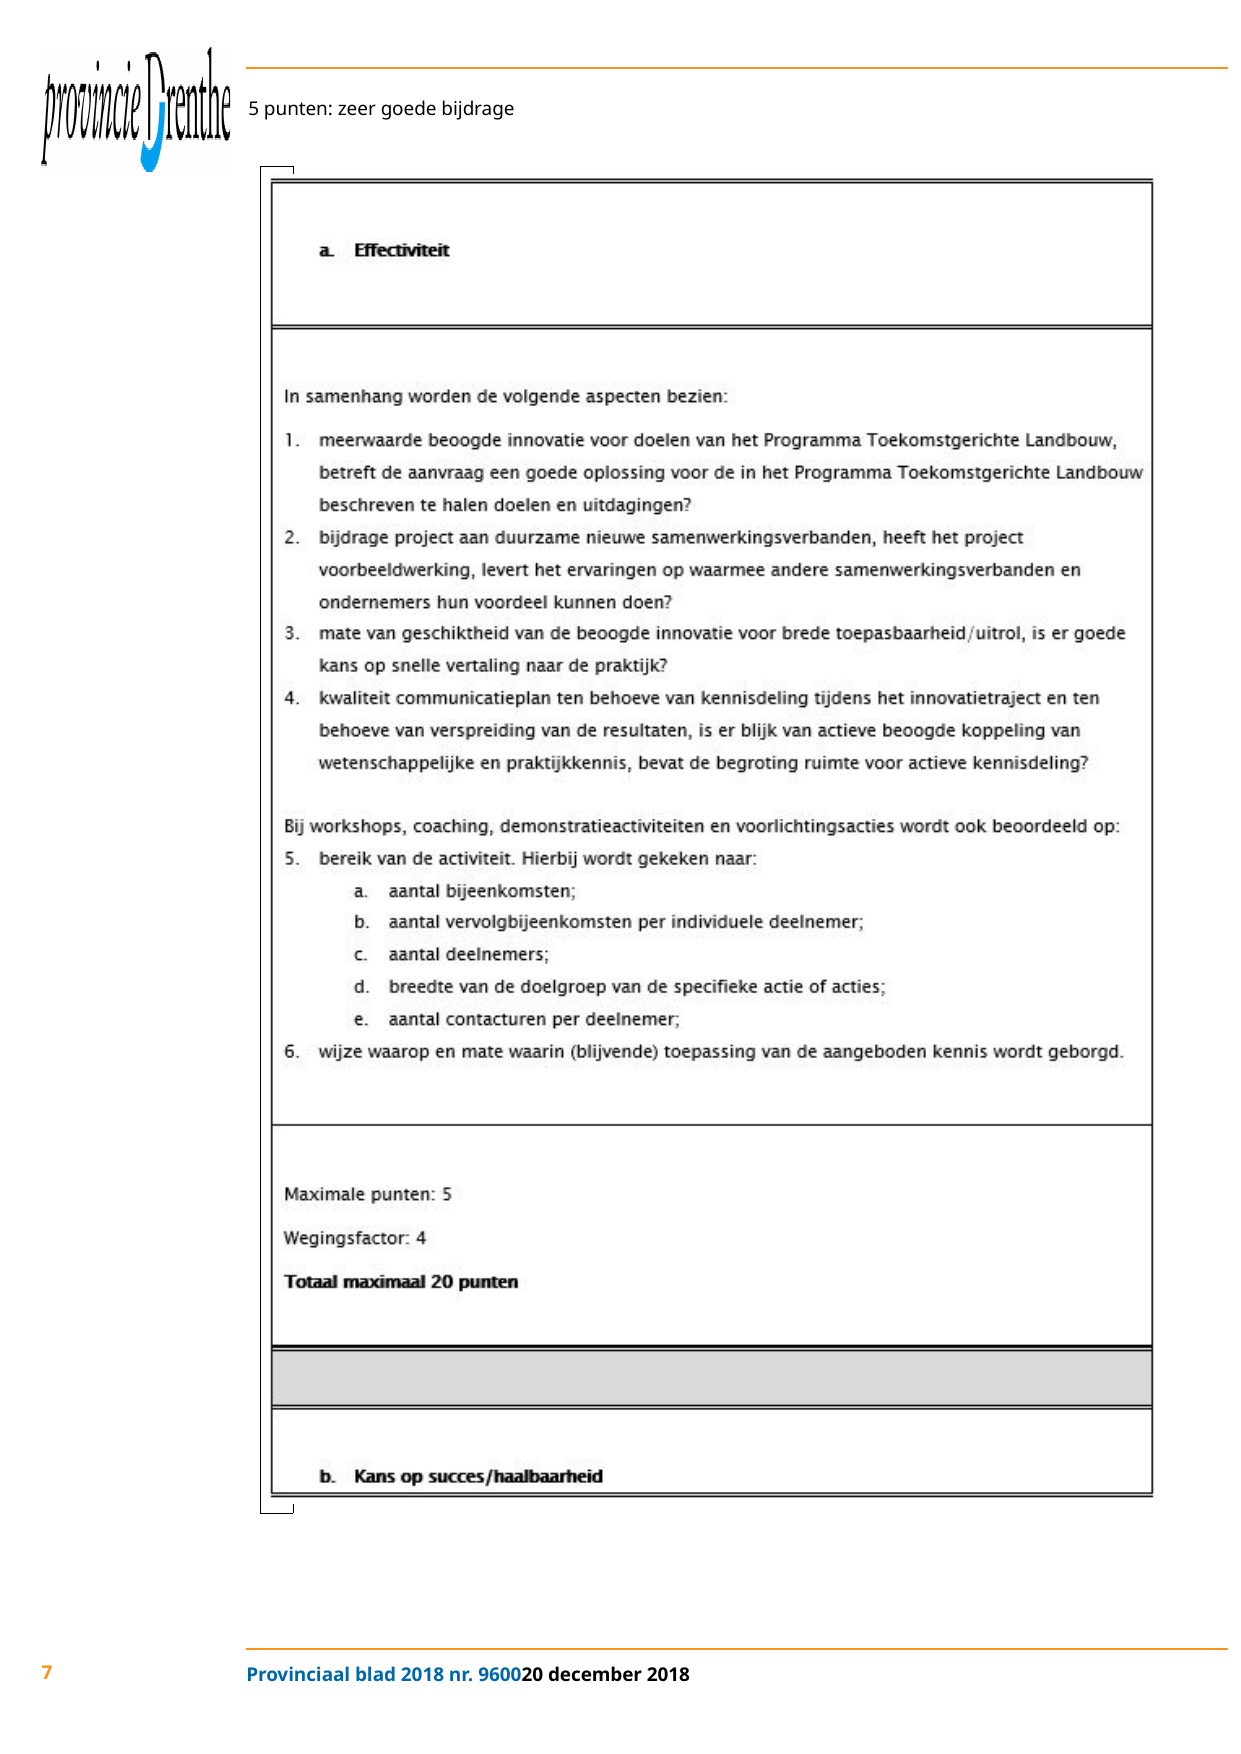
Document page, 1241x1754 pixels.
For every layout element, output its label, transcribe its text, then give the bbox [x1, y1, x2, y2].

text 5 punten: zeer goede bijdrage [248, 95, 1152, 121]
picture [41, 47, 231, 172]
picture [268, 174, 1155, 1504]
